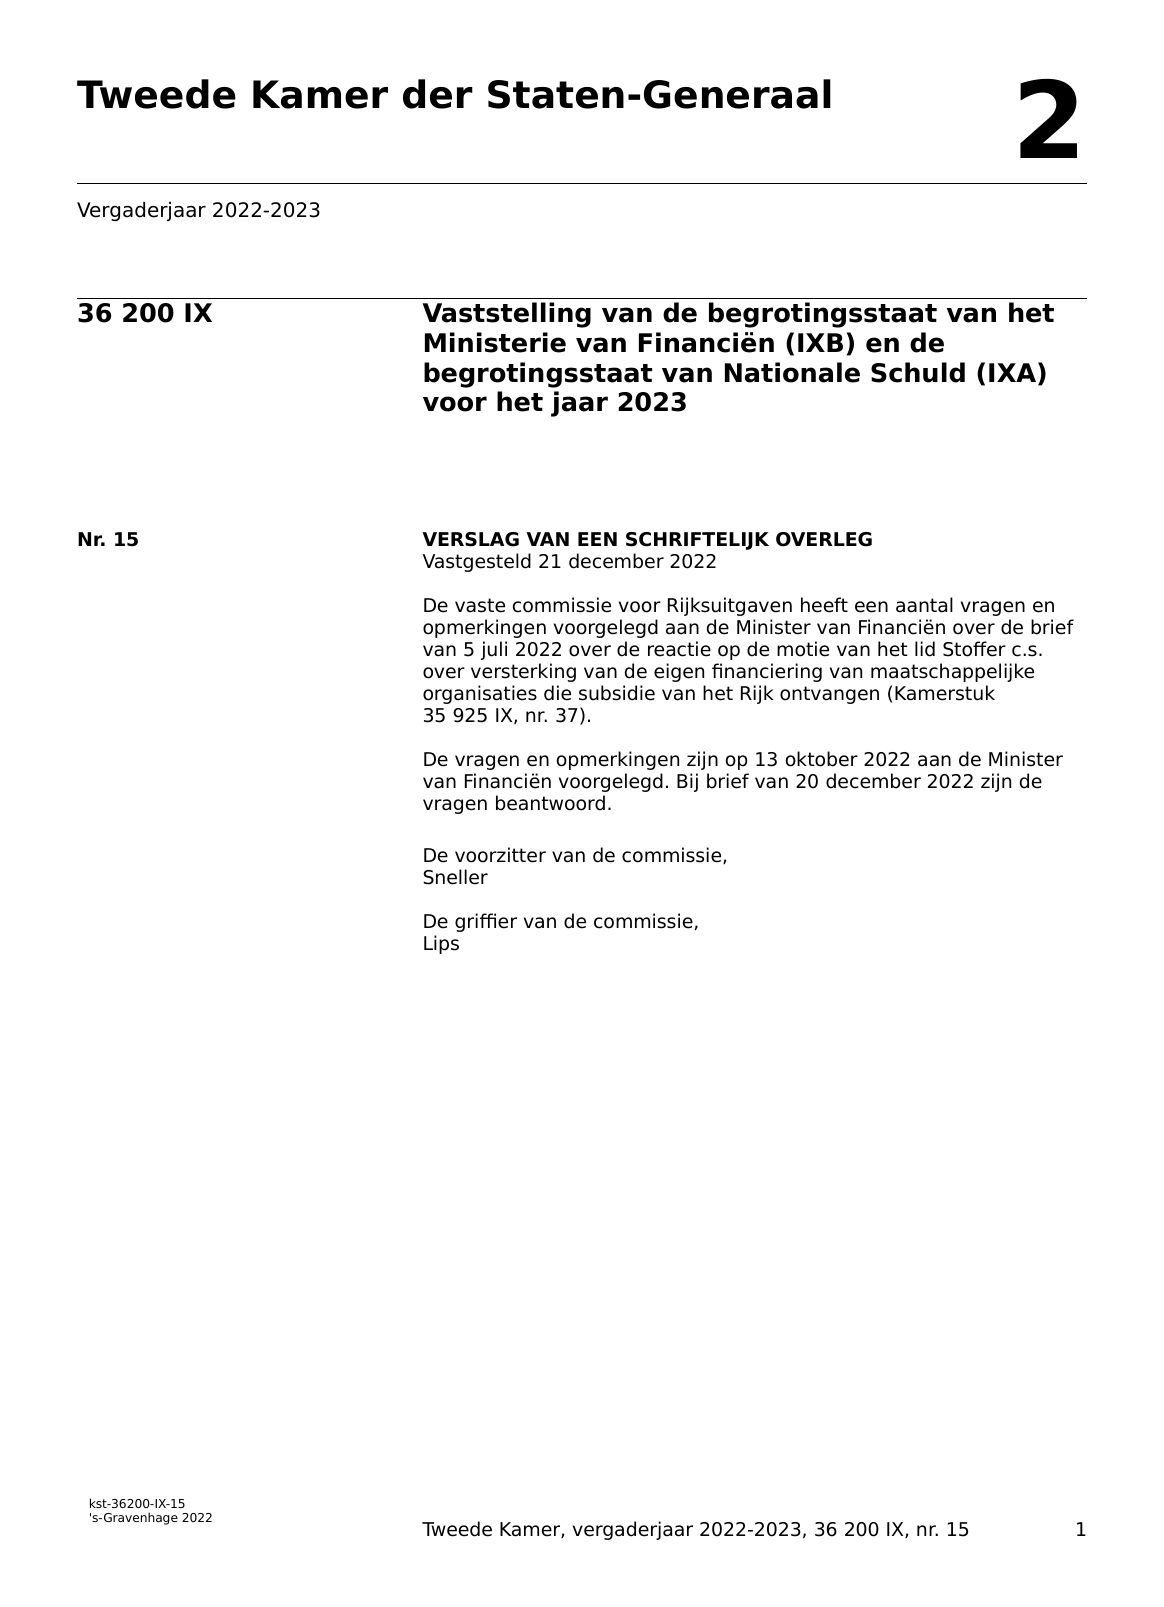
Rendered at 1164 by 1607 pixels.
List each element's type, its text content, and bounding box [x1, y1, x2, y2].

text De vragen en opmerkingen zijn op 13 oktober 2022 aan de Minister van Financiën voorgelegd. Bij brief van 20 december 2022 zijn de vragen beantwoord. [422, 749, 1087, 815]
text De griffier van de commissie, Lips [422, 911, 1087, 955]
text kst-36200-IX-15 [88, 1497, 323, 1511]
text Vastgesteld 21 december 2022 [422, 551, 1087, 573]
text 's-Gravenhage 2022 [88, 1511, 323, 1525]
table_header Tweede Kamer der Staten-Generaal [77, 59, 886, 183]
text De vaste commissie voor Rijksuitgaven heeft een aantal vragen en opmerkingen voorgelegd aan de Minister van Financiën over de brief van 5 juli 2022 over de reactie op de motie van het lid Stoffer c.s. over versterking van de eigen financiering van maatschappelijke organisaties die subsidie van het Rijk ontvangen (Kamerstuk 35 925 IX, nr. 37). [422, 595, 1087, 727]
subtitle 36 200 IX Vaststelling van de begrotingsstaat van het Ministerie van Financiën (IXB) en de begrotingsstaat van Nationale Schuld (IXA) voor het jaar 2023 [77, 299, 1087, 418]
subtitle Nr. 15 VERSLAG VAN EEN SCHRIFTELIJK OVERLEG [77, 529, 1087, 551]
table_cell Vergaderjaar 2022-2023 [77, 184, 1087, 298]
text De voorzitter van de commissie, Sneller [422, 845, 1087, 889]
table_header 2 [886, 59, 1087, 183]
